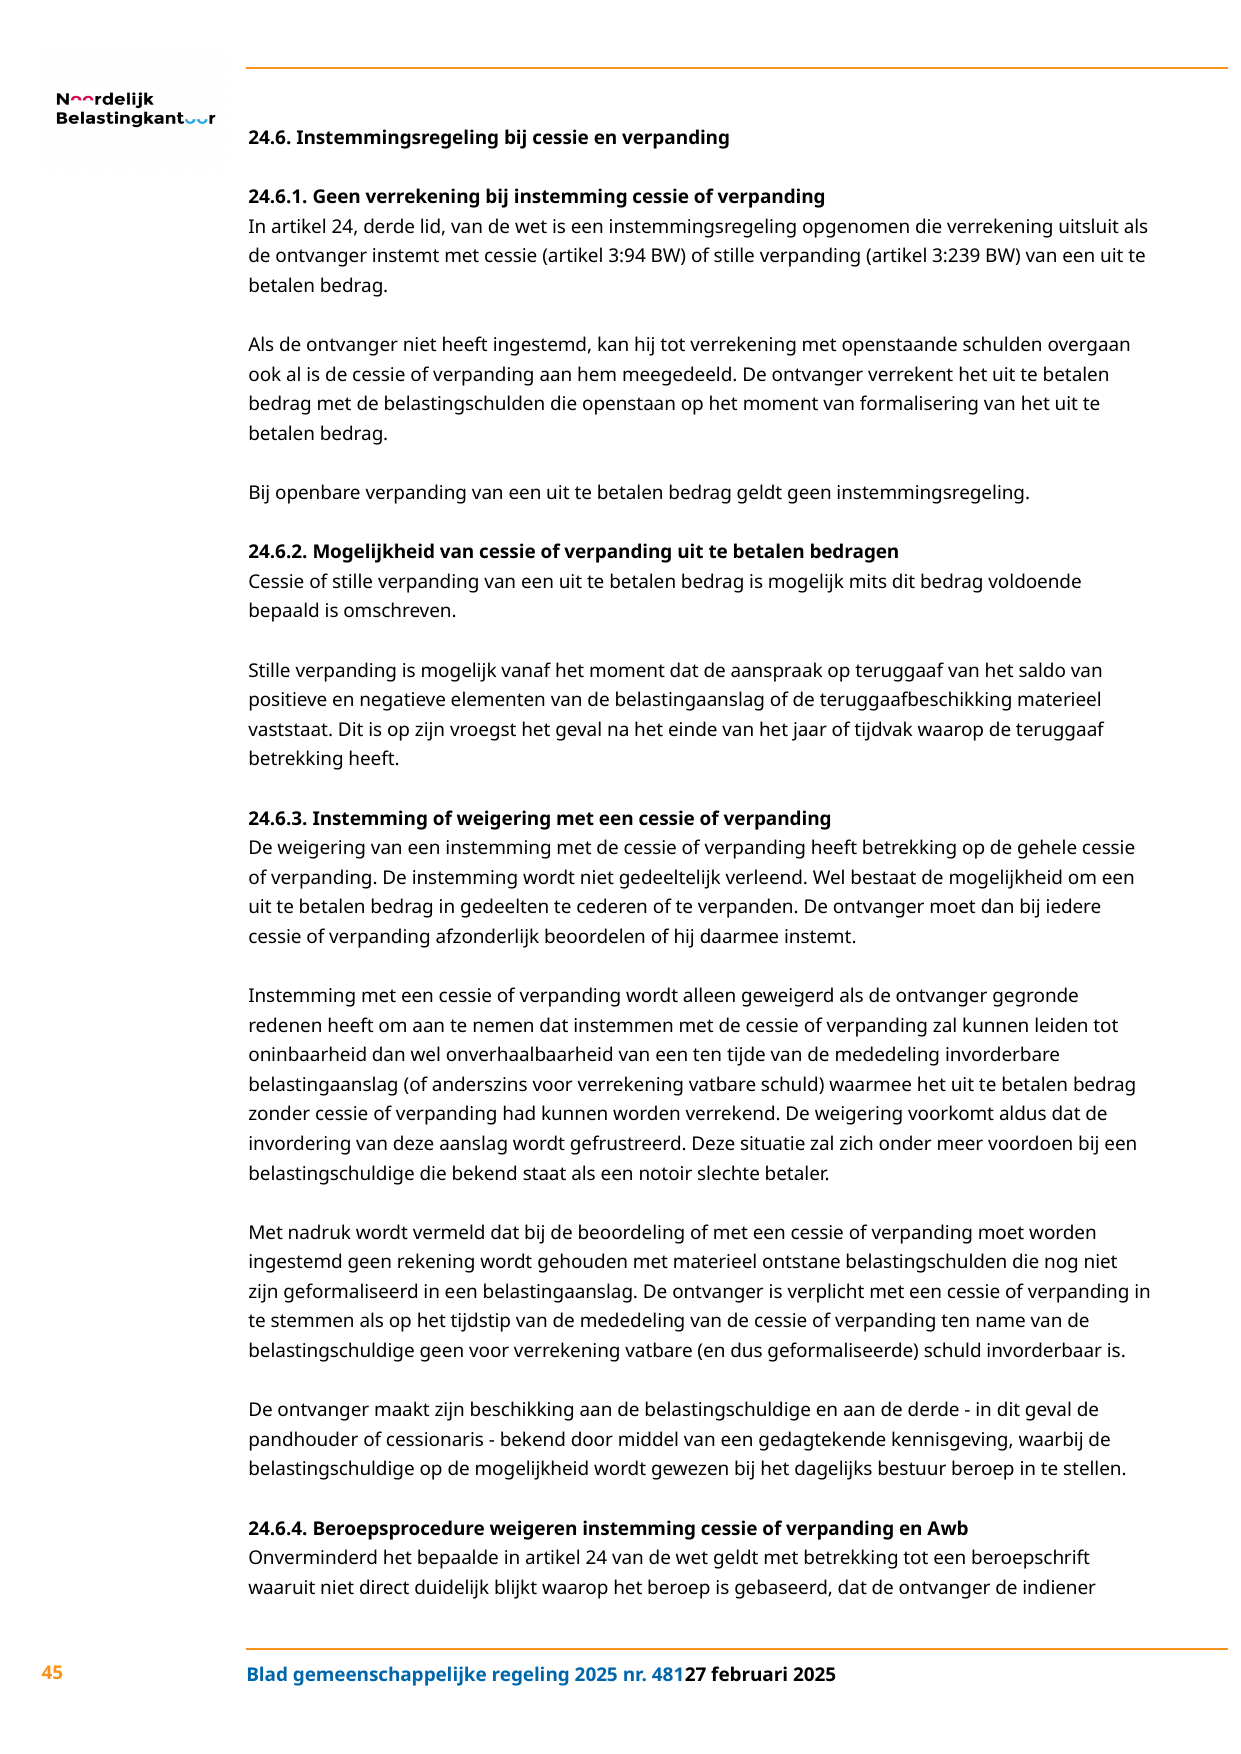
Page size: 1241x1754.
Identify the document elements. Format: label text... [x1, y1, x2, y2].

text In artikel 24, derde lid, van de wet is een instemmingsregeling opgenomen die verrekening uitsluit als de ontvanger instemt met cessie (artikel 3:94 BW) of stille verpanding (artikel 3:239 BW) van een uit te betalen bedrag. [248, 213, 1152, 298]
text Instemming met een cessie of verpanding wordt alleen geweigerd als de ontvanger gegronde redenen heeft om aan te nemen dat instemmen met de cessie of verpanding zal kunnen leiden tot oninbaarheid dan wel onverhaalbaarheid van een ten tijde van de mededeling invorderbare belastingaanslag (of anderszins voor verrekening vatbare schuld) waarmee het uit te betalen bedrag zonder cessie of verpanding had kunnen worden verrekend. De weigering voorkomt aldus dat de invordering van deze aanslag wordt gefrustreerd. Deze situatie zal zich onder meer voordoen bij een belastingschuldige die bekend staat als een notoir slechte betaler. [248, 982, 1152, 1186]
text Bij openbare verpanding van een uit te betalen bedrag geldt geen instemmingsregeling. [248, 479, 1152, 505]
picture [41, 47, 231, 172]
text Met nadruk wordt vermeld dat bij de beoordeling of met een cessie of verpanding moet worden ingestemd geen rekening wordt gehouden met materieel ontstane belastingschulden die nog niet zijn geformaliseerd in een belastingaanslag. De ontvanger is verplicht met een cessie of verpanding in te stemmen als op het tijdstip van de mededeling van de cessie of verpanding ten name van de belastingschuldige geen voor verrekening vatbare (en dus geformaliseerde) schuld invorderbaar is. [248, 1219, 1152, 1363]
text 24.6.4. Beroepsprocedure weigeren instemming cessie of verpanding en Awb [248, 1515, 1152, 1541]
text De ontvanger maakt zijn beschikking aan de belastingschuldige en aan de derde - in dit geval de pandhouder of cessionaris - bekend door middel van een gedagtekende kennisgeving, waarbij de belastingschuldige op de mogelijkheid wordt gewezen bij het dagelijks bestuur beroep in te stellen. [248, 1396, 1152, 1481]
text 24.6.1. Geen verrekening bij instemming cessie of verpanding [248, 183, 1152, 209]
text De weigering van een instemming met de cessie of verpanding heeft betrekking op de gehele cessie of verpanding. De instemming wordt niet gedeeltelijk verleend. Wel bestaat de mogelijkheid om een uit te betalen bedrag in gedeelten te cederen of te verpanden. De ontvanger moet dan bij iedere cessie of verpanding afzonderlijk beoordelen of hij daarmee instemt. [248, 834, 1152, 949]
text Onverminderd het bepaalde in artikel 24 van de wet geldt met betrekking tot een beroepschrift waaruit niet direct duidelijk blijkt waarop het beroep is gebaseerd, dat de ontvanger de indiener [248, 1544, 1152, 1600]
text Stille verpanding is mogelijk vanaf het moment dat de aanspraak op teruggaaf van het saldo van positieve en negatieve elementen van de belastingaanslag of de teruggaafbeschikking materieel vaststaat. Dit is op zijn vroegst het geval na het einde van het jaar of tijdvak waarop de teruggaaf betrekking heeft. [248, 657, 1152, 771]
text 24.6.2. Mogelijkheid van cessie of verpanding uit te betalen bedragen [248, 538, 1152, 564]
text Cessie of stille verpanding van een uit te betalen bedrag is mogelijk mits dit bedrag voldoende bepaald is omschreven. [248, 568, 1152, 623]
text 24.6.3. Instemming of weigering met een cessie of verpanding [248, 805, 1152, 831]
text Als de ontvanger niet heeft ingestemd, kan hij tot verrekening met openstaande schulden overgaan ook al is de cessie of verpanding aan hem meegedeeld. De ontvanger verrekent het uit te betalen bedrag met de belastingschulden die openstaan op het moment van formalisering van het uit te betalen bedrag. [248, 331, 1152, 446]
text 24.6. Instemmingsregeling bij cessie en verpanding [248, 124, 1152, 150]
